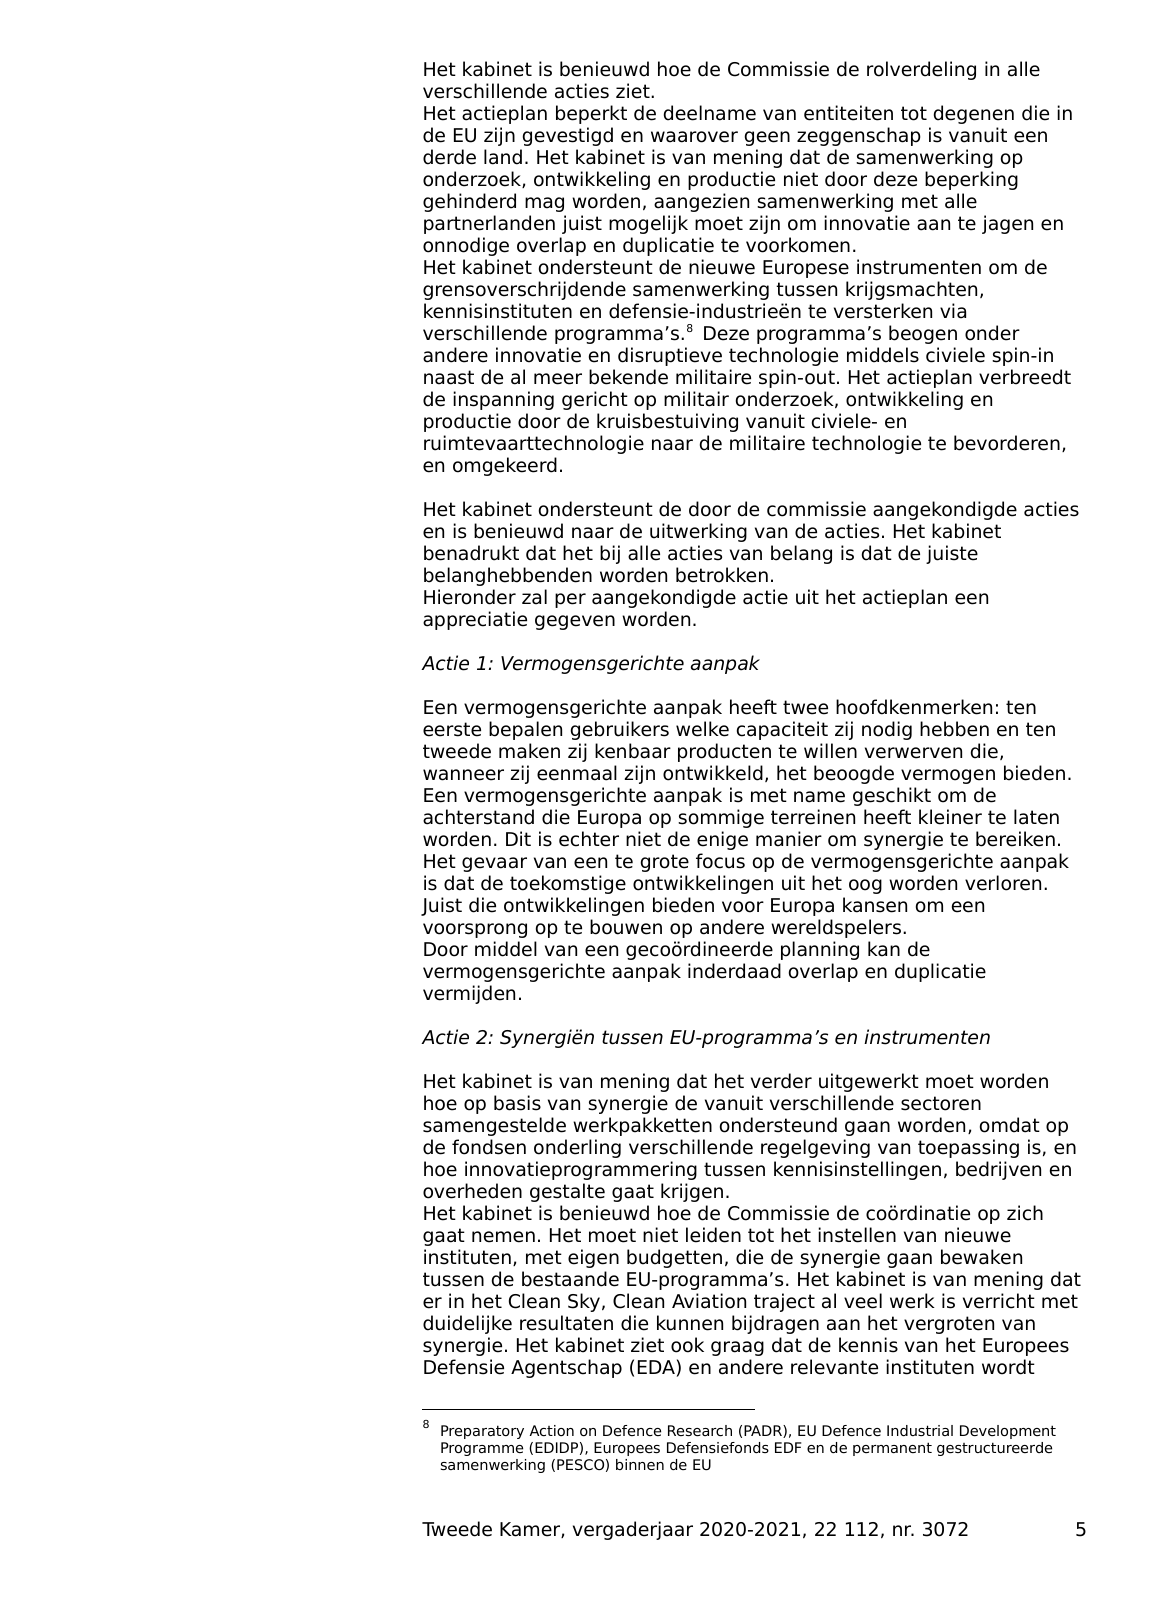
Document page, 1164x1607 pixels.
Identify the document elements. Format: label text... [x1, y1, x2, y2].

text Hieronder zal per aangekondigde actie uit het actieplan een appreciatie gegeven worden. [422, 587, 1087, 631]
subtitle Actie 2: Synergiën tussen EU-programma’s en instrumenten [422, 1027, 1087, 1049]
text Door middel van een gecoördineerde planning kan de vermogensgerichte aanpak inderdaad overlap en duplicatie vermijden. [422, 939, 1087, 1005]
text Het actieplan beperkt de deelname van entiteiten tot degenen die in de EU zijn gevestigd en waarover geen zeggenschap is vanuit een derde land. Het kabinet is van mening dat de samenwerking op onderzoek, ontwikkeling en productie niet door deze beperking gehinderd mag worden, aangezien samenwerking met alle partnerlanden juist mogelijk moet zijn om innovatie aan te jagen en onnodige overlap en duplicatie te voorkomen. [422, 103, 1087, 257]
subtitle Actie 1: Vermogensgerichte aanpak [422, 653, 1087, 675]
text Een vermogensgerichte aanpak heeft twee hoofdkenmerken: ten eerste bepalen gebruikers welke capaciteit zij nodig hebben en ten tweede maken zij kenbaar producten te willen verwerven die, wanneer zij eenmaal zijn ontwikkeld, het beoogde vermogen bieden. Een vermogensgerichte aanpak is met name geschikt om de achterstand die Europa op sommige terreinen heeft kleiner te laten worden. Dit is echter niet de enige manier om synergie te bereiken. Het gevaar van een te grote focus op de vermogensgerichte aanpak is dat de toekomstige ontwikkelingen uit het oog worden verloren. Juist die ontwikkelingen bieden voor Europa kansen om een voorsprong op te bouwen op andere wereldspelers. [422, 697, 1087, 939]
text Preparatory Action on Defence Research (PADR), EU Defence Industrial Development Programme (EDIDP), Europees Defensiefonds EDF en de permanent gestructureerde samenwerking (PESCO) binnen de EU [422, 1418, 1087, 1474]
text Het kabinet is benieuwd hoe de Commissie de rolverdeling in alle verschillende acties ziet. [422, 59, 1087, 103]
text Het kabinet ondersteunt de door de commissie aangekondigde acties en is benieuwd naar de uitwerking van de acties. Het kabinet benadrukt dat het bij alle acties van belang is dat de juiste belanghebbenden worden betrokken. [422, 499, 1087, 587]
text Het kabinet is van mening dat het verder uitgewerkt moet worden hoe op basis van synergie de vanuit verschillende sectoren samengestelde werkpakketten ondersteund gaan worden, omdat op de fondsen onderling verschillende regelgeving van toepassing is, en hoe innovatieprogrammering tussen kennisinstellingen, bedrijven en overheden gestalte gaat krijgen. [422, 1071, 1087, 1203]
text Het kabinet is benieuwd hoe de Commissie de coördinatie op zich gaat nemen. Het moet niet leiden tot het instellen van nieuwe instituten, met eigen budgetten, die de synergie gaan bewaken tussen de bestaande EU-programma’s. Het kabinet is van mening dat er in het Clean Sky, Clean Aviation traject al veel werk is verricht met duidelijke resultaten die kunnen bijdragen aan het vergroten van synergie. Het kabinet ziet ook graag dat de kennis van het Europees Defensie Agentschap (EDA) en andere relevante instituten wordt [422, 1203, 1087, 1379]
text Het kabinet ondersteunt de nieuwe Europese instrumenten om de grensoverschrijdende samenwerking tussen krijgsmachten, kennisinstituten en defensie-industrieën te versterken via verschillende programma’s. Deze programma’s beogen onder andere innovatie en disruptieve technologie middels civiele spin-in naast de al meer bekende militaire spin-out. Het actieplan verbreedt de inspanning gericht op militair onderzoek, ontwikkeling en productie door de kruisbestuiving vanuit civiele- en ruimtevaarttechnologie naar de militaire technologie te bevorderen, en omgekeerd. [422, 257, 1087, 477]
